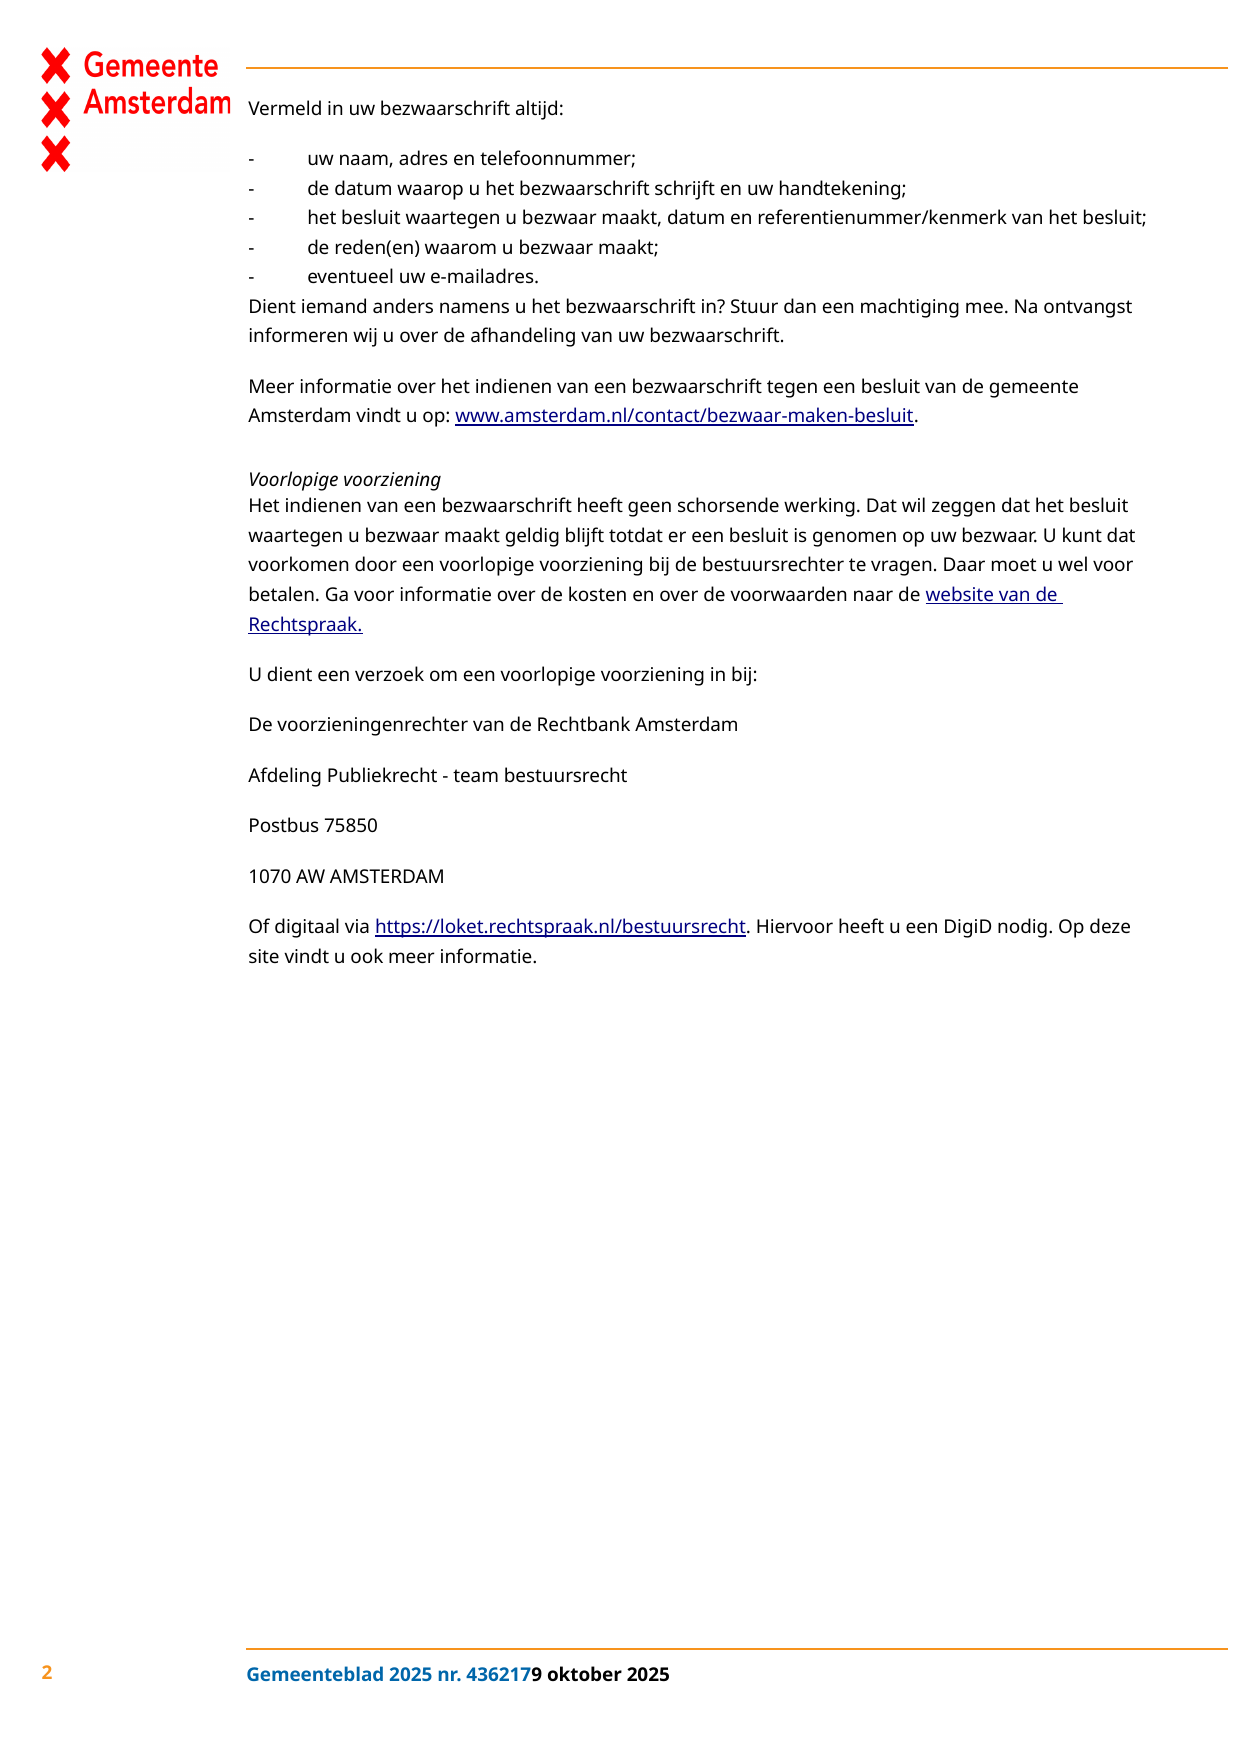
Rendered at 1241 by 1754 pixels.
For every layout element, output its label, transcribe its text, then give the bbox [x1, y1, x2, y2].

text Vermeld in uw bezwaarschrift altijd: [248, 95, 1152, 121]
list de datum waarop u het bezwaarschrift schrijft en uw handtekening; [248, 175, 1152, 201]
text 1070 AW AMSTERDAM [248, 863, 1152, 888]
list de reden(en) waarom u bezwaar maakt; [248, 234, 1152, 260]
text Het indienen van een bezwaarschrift heeft geen schorsende werking. Dat wil zeggen dat het besluit waartegen u bezwaar maakt geldig blijft totdat er een besluit is genomen op uw bezwaar. U kunt dat voorkomen door een voorlopige voorziening bij de bestuursrechter te vragen. Daar moet u wel voor betalen. Ga voor informatie over de kosten en over de voorwaarden naar de website van de Rechtspraak. [248, 492, 1152, 636]
text De voorzieningenrechter van de Rechtbank Amsterdam [248, 712, 1152, 737]
list uw naam, adres en telefoonnummer; [248, 145, 1152, 171]
text Afdeling Publiekrecht - team bestuursrecht [248, 762, 1152, 788]
text Postbus 75850 [248, 812, 1152, 838]
text Meer informatie over het indienen van een bezwaarschrift tegen een besluit van de gemeente Amsterdam vindt u op: www.amsterdam.nl/contact/bezwaar-maken-besluit. [248, 373, 1152, 428]
text Dient iemand anders namens u het bezwaarschrift in? Stuur dan een machtiging mee. Na ontvangst informeren wij u over de afhandeling van uw bezwaarschrift. [248, 293, 1152, 348]
list het besluit waartegen u bezwaar maakt, datum en referentienummer/kenmerk van het besluit; [248, 204, 1152, 230]
text Voorlopige voorziening [248, 467, 1152, 492]
list eventueel uw e-mailadres. [248, 263, 1152, 289]
text U dient een verzoek om een voorlopige voorziening in bij: [248, 661, 1152, 687]
picture [41, 47, 231, 172]
text Of digitaal via https://loket.rechtspraak.nl/bestuursrecht. Hiervoor heeft u een DigiD nodig. Op deze site vindt u ook meer informatie. [248, 913, 1152, 968]
